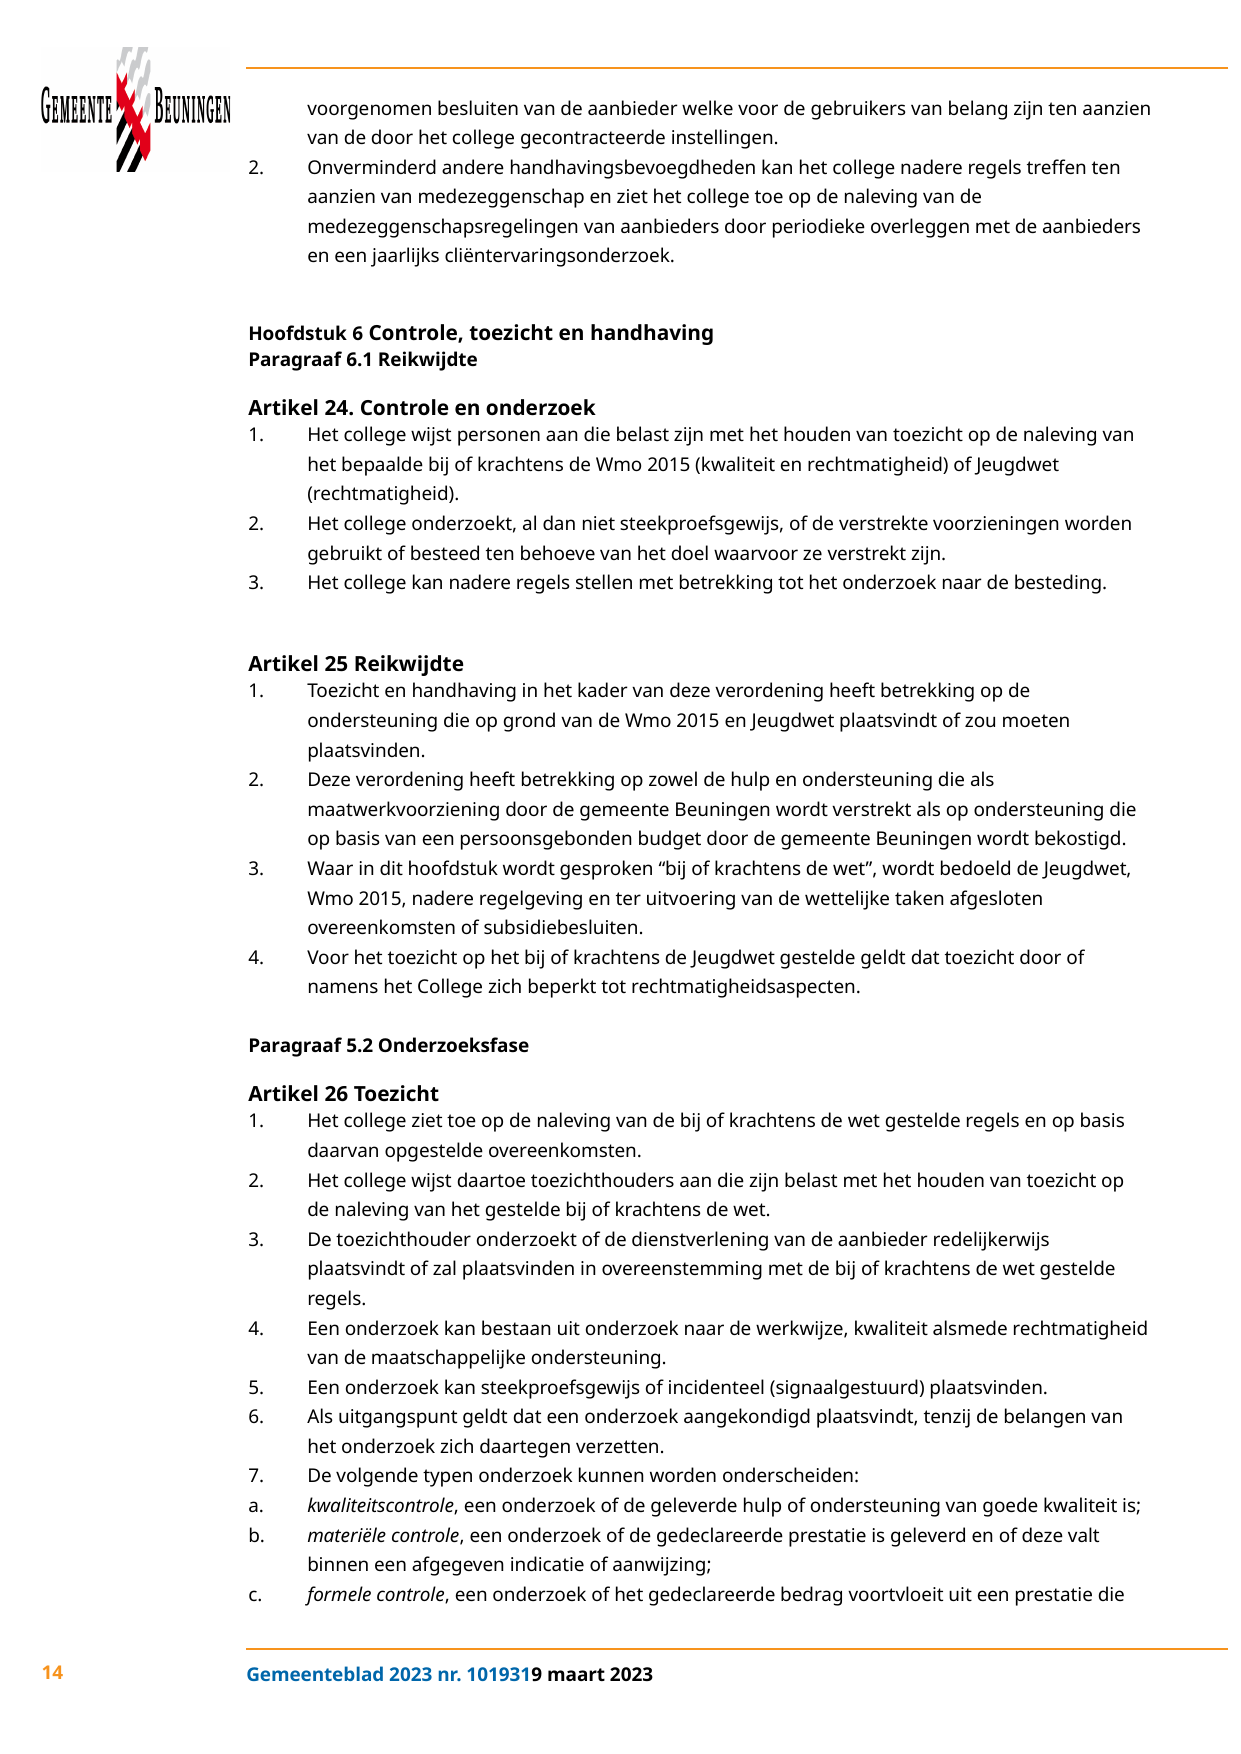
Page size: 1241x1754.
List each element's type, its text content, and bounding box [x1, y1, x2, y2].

list Voor het toezicht op het bij of krachtens de Jeugdwet gestelde geldt dat toezicht door of namens het College zich beperkt tot rechtmatigheidsaspecten. [248, 944, 1152, 999]
list Het college ziet toe op de naleving van de bij of krachtens de wet gestelde regels en op basis daarvan opgestelde overeenkomsten. [248, 1108, 1152, 1163]
list Onverminderd andere handhavingsbevoegdheden kan het college nadere regels treffen ten aanzien van medezeggenschap en ziet het college toe op de naleving van de medezeggenschapsregelingen van aanbieders door periodieke overleggen met de aanbieders en een jaarlijks cliëntervaringsonderzoek. [248, 154, 1152, 268]
text Paragraaf 5.2 Onderzoeksfase [248, 1033, 1152, 1058]
list Toezicht en handhaving in het kader van deze verordening heeft betrekking op de ondersteuning die op grond van de Wmo 2015 en Jeugdwet plaatsvindt of zou moeten plaatsvinden. [248, 678, 1152, 763]
list Een onderzoek kan steekproefsgewijs of incidenteel (signaalgestuurd) plaatsvinden. [248, 1374, 1152, 1400]
text Paragraaf 6.1 Reikwijdte [248, 346, 1152, 372]
list materiële controle, een onderzoek of de gedeclareerde prestatie is geleverd en of deze valt binnen een afgegeven indicatie of aanwijzing; [248, 1522, 1152, 1577]
list kwaliteitscontrole, een onderzoek of de geleverde hulp of ondersteuning van goede kwaliteit is; [248, 1492, 1152, 1518]
list Het college wijst daartoe toezichthouders aan die zijn belast met het houden van toezicht op de naleving van het gestelde bij of krachtens de wet. [248, 1167, 1152, 1222]
list Als uitgangspunt geldt dat een onderzoek aangekondigd plaatsvindt, tenzij de belangen van het onderzoek zich daartegen verzetten. [248, 1403, 1152, 1459]
list Het college kan nadere regels stellen met betrekking tot het onderzoek naar de besteding. [248, 569, 1152, 595]
list Het college wijst personen aan die belast zijn met het houden van toezicht op de naleving van het bepaalde bij of krachtens de Wmo 2015 (kwaliteit en rechtmatigheid) of Jeugdwet (rechtmatigheid). [248, 421, 1152, 506]
list De toezichthouder onderzoekt of de dienstverlening van de aanbieder redelijkerwijs plaatsvindt of zal plaatsvinden in overeenstemming met de bij of krachtens de wet gestelde regels. [248, 1226, 1152, 1311]
list formele controle, een onderzoek of het gedeclareerde bedrag voortvloeit uit een prestatie die [248, 1581, 1152, 1607]
text Artikel 24. Controle en onderzoek [248, 393, 1152, 421]
list Waar in dit hoofdstuk wordt gesproken “bij of krachtens de wet”, wordt bedoeld de Jeugdwet, Wmo 2015, nadere regelgeving en ter uitvoering van de wettelijke taken afgesloten overeenkomsten of subsidiebesluiten. [248, 855, 1152, 940]
picture [41, 47, 231, 172]
text Artikel 25 Reikwijdte [248, 649, 1152, 678]
list De volgende typen onderzoek kunnen worden onderscheiden: [248, 1463, 1152, 1488]
text Hoofdstuk 6 Controle, toezicht en handhaving [248, 318, 1152, 346]
list voorgenomen besluiten van de aanbieder welke voor de gebruikers van belang zijn ten aanzien van de door het college gecontracteerde instellingen. [248, 95, 1152, 150]
list Een onderzoek kan bestaan uit onderzoek naar de werkwijze, kwaliteit alsmede rechtmatigheid van de maatschappelijke ondersteuning. [248, 1315, 1152, 1370]
text Artikel 26 Toezicht [248, 1079, 1152, 1108]
list Het college onderzoekt, al dan niet steekproefsgewijs, of de verstrekte voorzieningen worden gebruikt of besteed ten behoeve van het doel waarvoor ze verstrekt zijn. [248, 510, 1152, 565]
list Deze verordening heeft betrekking op zowel de hulp en ondersteuning die als maatwerkvoorziening door de gemeente Beuningen wordt verstrekt als op ondersteuning die op basis van een persoonsgebonden budget door de gemeente Beuningen wordt bekostigd. [248, 766, 1152, 851]
